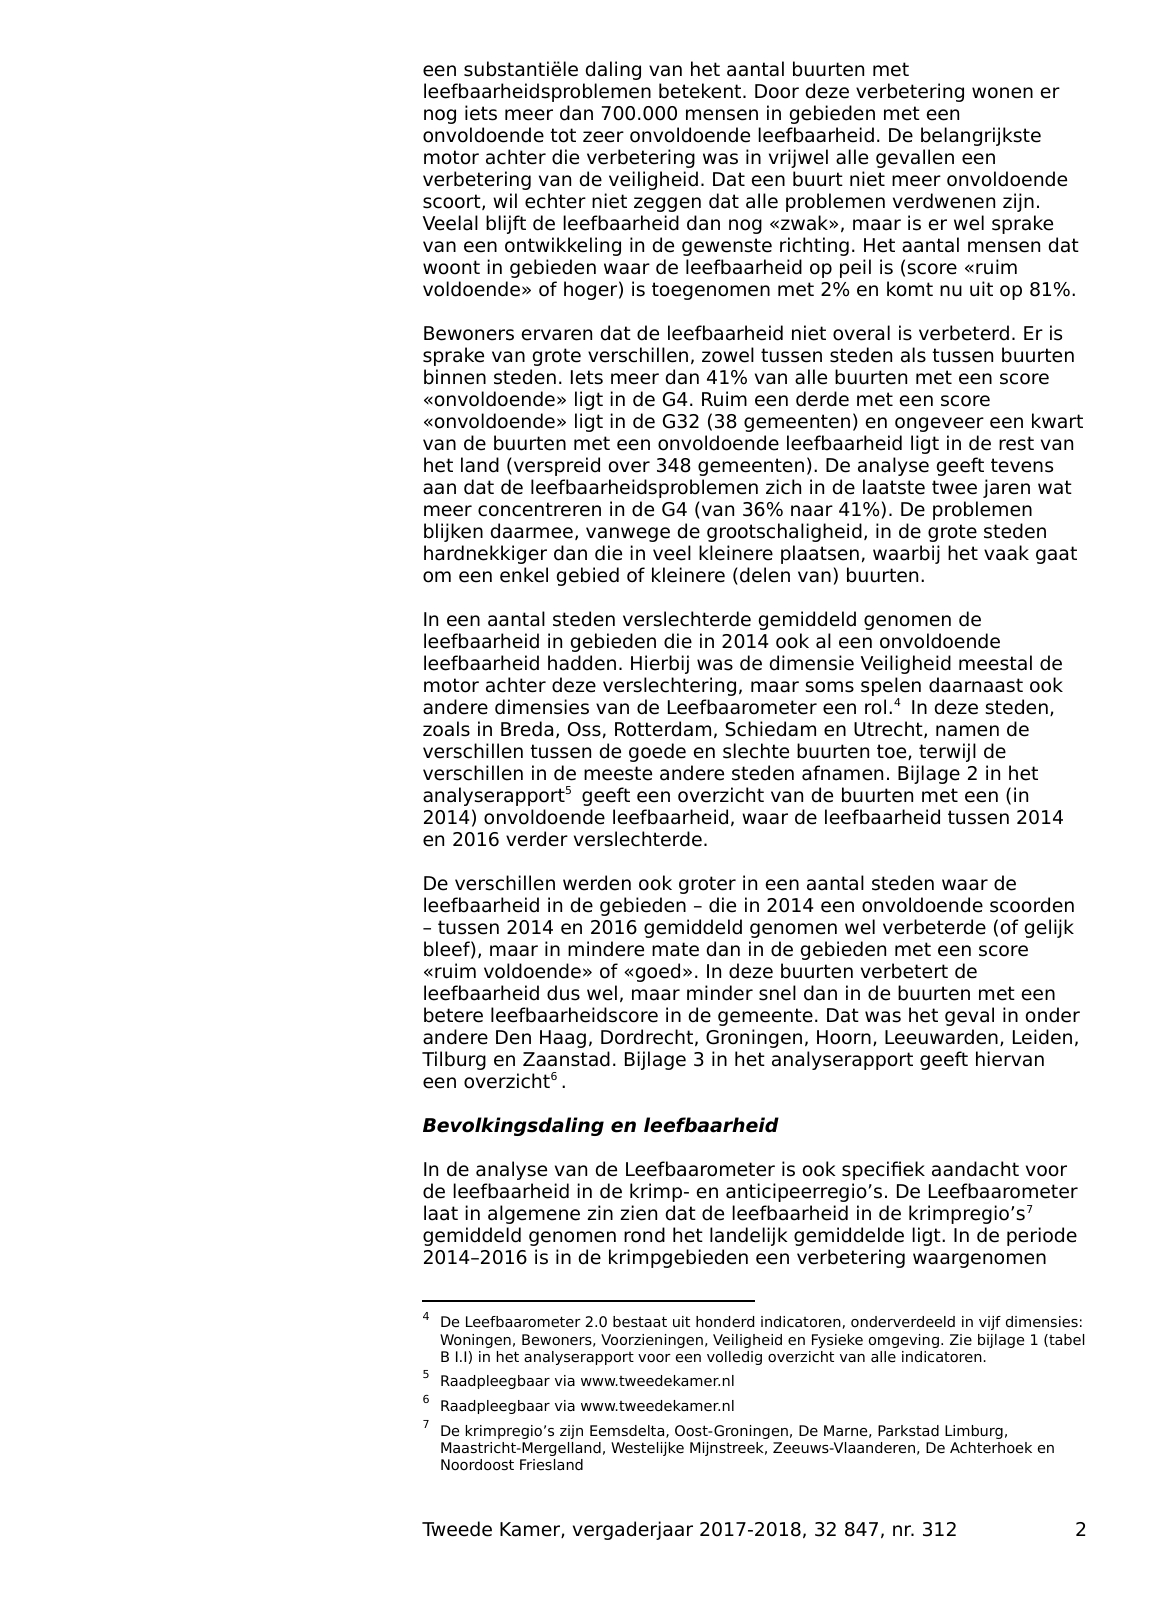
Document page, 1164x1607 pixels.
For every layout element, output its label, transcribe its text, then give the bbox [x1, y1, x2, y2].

text Raadpleegbaar via www.tweedekamer.nl [422, 1368, 1087, 1391]
text De verschillen werden ook groter in een aantal steden waar de leefbaarheid in de gebieden – die in 2014 een onvoldoende scoorden – tussen 2014 en 2016 gemiddeld genomen wel verbeterde (of gelijk bleef), maar in mindere mate dan in de gebieden met een score «ruim voldoende» of «goed». In deze buurten verbetert de leefbaarheid dus wel, maar minder snel dan in de buurten met een betere leefbaarheidscore in de gemeente. Dat was het geval in onder andere Den Haag, Dordrecht, Groningen, Hoorn, Leeuwarden, Leiden, Tilburg en Zaanstad. Bijlage 3 in het analyserapport geeft hiervan een overzicht. [422, 873, 1087, 1093]
text In een aantal steden verslechterde gemiddeld genomen de leefbaarheid in gebieden die in 2014 ook al een onvoldoende leefbaarheid hadden. Hierbij was de dimensie Veiligheid meestal de motor achter deze verslechtering, maar soms spelen daarnaast ook andere dimensies van de Leefbaarometer een rol. In deze steden, zoals in Breda, Oss, Rotterdam, Schiedam en Utrecht, namen de verschillen tussen de goede en slechte buurten toe, terwijl de verschillen in de meeste andere steden afnamen. Bijlage 2 in het analyserapport geeft een overzicht van de buurten met een (in 2014) onvoldoende leefbaarheid, waar de leefbaarheid tussen 2014 en 2016 verder verslechterde. [422, 609, 1087, 851]
text Bewoners ervaren dat de leefbaarheid niet overal is verbeterd. Er is sprake van grote verschillen, zowel tussen steden als tussen buurten binnen steden. Iets meer dan 41% van alle buurten met een score «onvoldoende» ligt in de G4. Ruim een derde met een score «onvoldoende» ligt in de G32 (38 gemeenten) en ongeveer een kwart van de buurten met een onvoldoende leefbaarheid ligt in de rest van het land (verspreid over 348 gemeenten). De analyse geeft tevens aan dat de leefbaarheidsproblemen zich in de laatste twee jaren wat meer concentreren in de G4 (van 36% naar 41%). De problemen blijken daarmee, vanwege de grootschaligheid, in de grote steden hardnekkiger dan die in veel kleinere plaatsen, waarbij het vaak gaat om een enkel gebied of kleinere (delen van) buurten. [422, 323, 1087, 587]
text De Leefbaarometer 2.0 bestaat uit honderd indicatoren, onderverdeeld in vijf dimensies: Woningen, Bewoners, Voorzieningen, Veiligheid en Fysieke omgeving. Zie bijlage 1 (tabel B I.I) in het analyserapport voor een volledig overzicht van alle indicatoren. [422, 1310, 1087, 1366]
text In de analyse van de Leefbaarometer is ook specifiek aandacht voor de leefbaarheid in de krimp- en anticipeerregio’s. De Leefbaarometer laat in algemene zin zien dat de leefbaarheid in de krimpregio’s gemiddeld genomen rond het landelijk gemiddelde ligt. In de periode 2014–2016 is in de krimpgebieden een verbetering waargenomen [422, 1159, 1087, 1269]
text De krimpregio’s zijn Eemsdelta, Oost-Groningen, De Marne, Parkstad Limburg, Maastricht-Mergelland, Westelijke Mijnstreek, Zeeuws-Vlaanderen, De Achterhoek en Noordoost Friesland [422, 1418, 1087, 1474]
text een substantiële daling van het aantal buurten met leefbaarheidsproblemen betekent. Door deze verbetering wonen er nog iets meer dan 700.000 mensen in gebieden met een onvoldoende tot zeer onvoldoende leefbaarheid. De belangrijkste motor achter die verbetering was in vrijwel alle gevallen een verbetering van de veiligheid. Dat een buurt niet meer onvoldoende scoort, wil echter niet zeggen dat alle problemen verdwenen zijn. Veelal blijft de leefbaarheid dan nog «zwak», maar is er wel sprake van een ontwikkeling in de gewenste richting. Het aantal mensen dat woont in gebieden waar de leefbaarheid op peil is (score «ruim voldoende» of hoger) is toegenomen met 2% en komt nu uit op 81%. [422, 59, 1087, 301]
subtitle Bevolkingsdaling en leefbaarheid [422, 1115, 1087, 1137]
text Raadpleegbaar via www.tweedekamer.nl [422, 1393, 1087, 1416]
